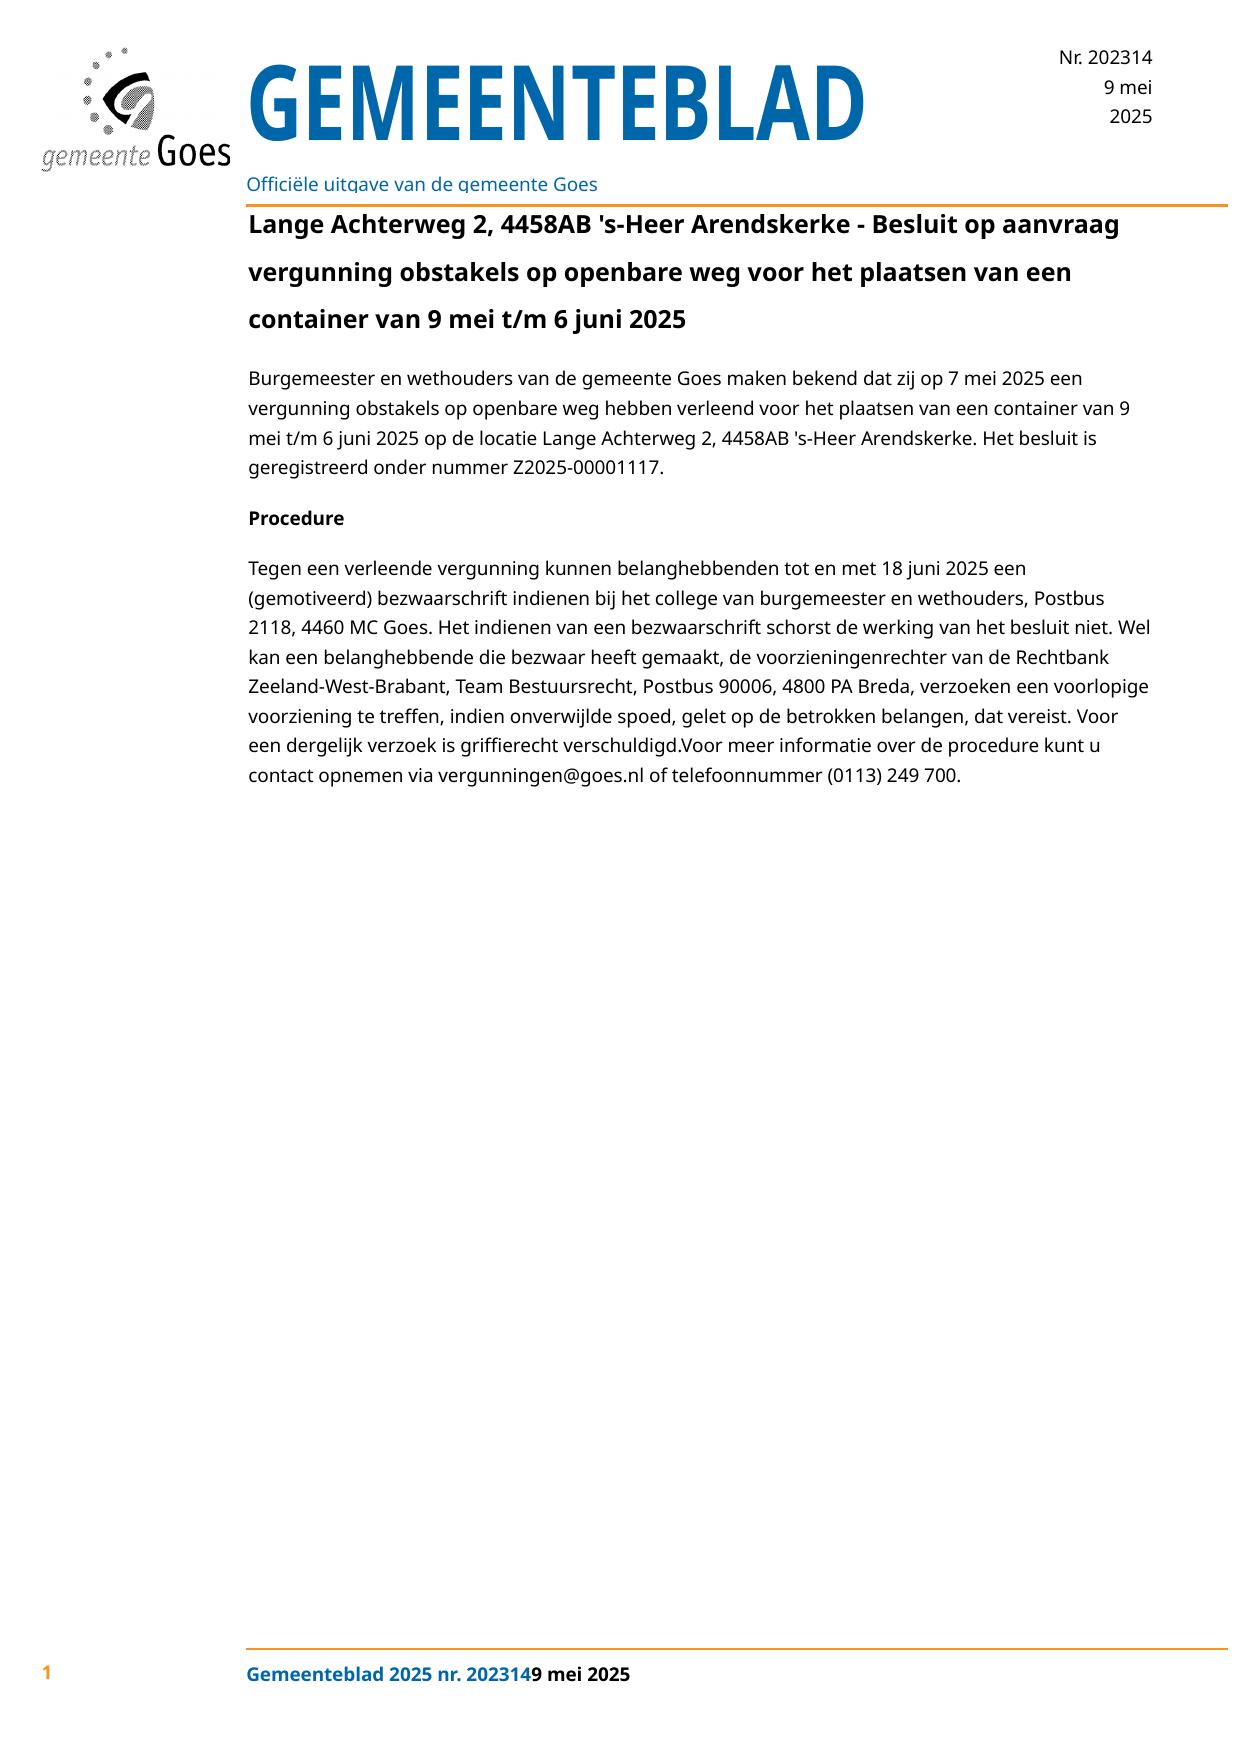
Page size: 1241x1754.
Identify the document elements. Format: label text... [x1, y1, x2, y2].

text Tegen een verleende vergunning kunnen belanghebbenden tot en met 18 juni 2025 een (gemotiveerd) bezwaarschrift indienen bij het college van burgemeester en wethouders, Postbus 2118, 4460 MC Goes. Het indienen van een bezwaarschrift schorst de werking van het besluit niet. Wel kan een belanghebbende die bezwaar heeft gemaakt, de voorzieningenrechter van de Rechtbank Zeeland-West-Brabant, Team Bestuursrecht, Postbus 90006, 4800 PA Breda, verzoeken een voorlopige voorziening te treffen, indien onverwijlde spoed, gelet op de betrokken belangen, dat vereist. Voor een dergelijk verzoek is griffierecht verschuldigd.Voor meer informatie over de procedure kunt u contact opnemen via vergunningen@goes.nl of telefoonnummer (0113) 249 700. [248, 555, 1152, 788]
text Lange Achterweg 2, 4458AB 's-Heer Arendskerke - Besluit op aanvraag vergunning obstakels op openbare weg voor het plaatsen van een container van 9 mei t/m 6 juni 2025 [248, 207, 1152, 336]
picture [41, 47, 231, 172]
text Burgemeester en wethouders van de gemeente Goes maken bekend dat zij op 7 mei 2025 een vergunning obstakels op openbare weg hebben verleend voor het plaatsen van een container van 9 mei t/m 6 juni 2025 op de locatie Lange Achterweg 2, 4458AB 's-Heer Arendskerke. Het besluit is geregistreerd onder nummer Z2025-00001117. [248, 366, 1152, 480]
text Procedure [248, 505, 1152, 530]
